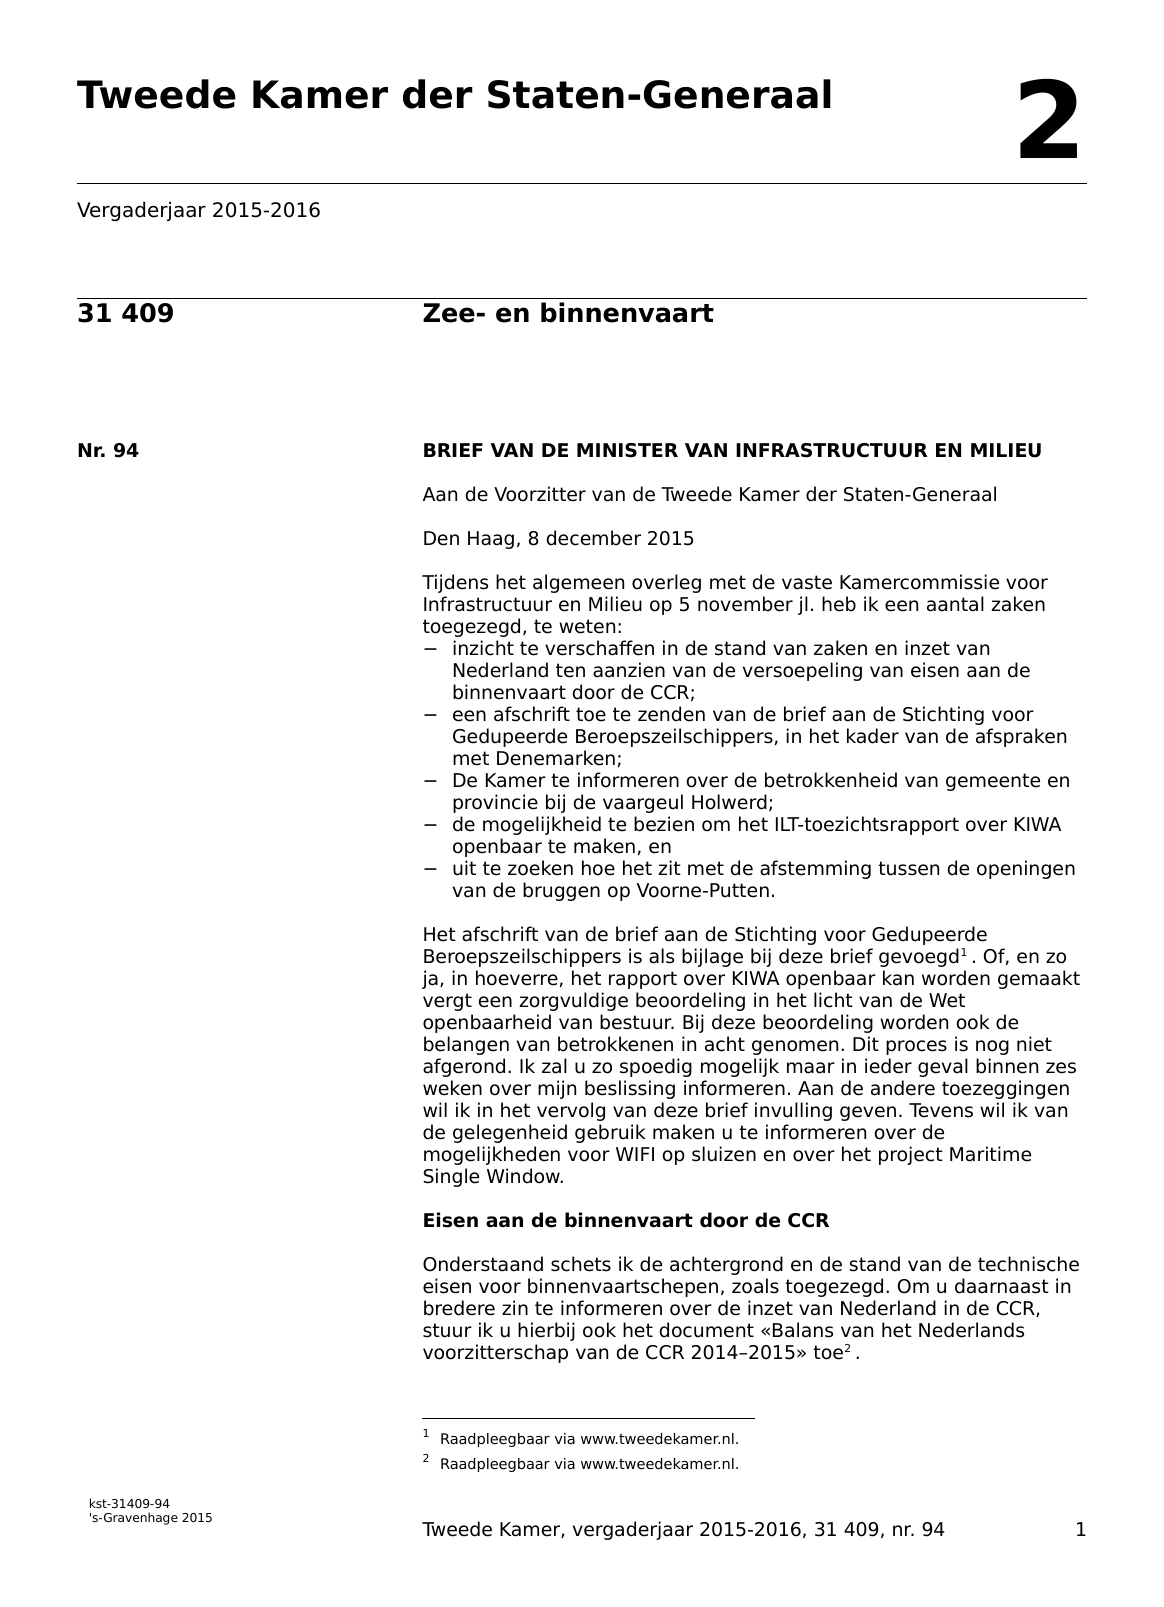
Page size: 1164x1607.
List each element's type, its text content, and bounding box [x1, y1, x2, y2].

text Aan de Voorzitter van de Tweede Kamer der Staten-Generaal [422, 484, 1087, 506]
text − inzicht te verschaffen in de stand van zaken en inzet van Nederland ten aanzien van de versoepeling van eisen aan de binnenvaart door de CCR; [422, 638, 1087, 704]
text − De Kamer te informeren over de betrokkenheid van gemeente en provincie bij de vaargeul Holwerd; [422, 770, 1087, 814]
subtitle 31 409 Zee- en binnenvaart [77, 299, 1087, 329]
text Tijdens het algemeen overleg met de vaste Kamercommissie voor Infrastructuur en Milieu op 5 november jl. heb ik een aantal zaken toegezegd, te weten: [422, 572, 1087, 638]
text kst-31409-94 [88, 1497, 323, 1511]
text Raadpleegbaar via www.tweedekamer.nl. [422, 1427, 1087, 1449]
subtitle Nr. 94 BRIEF VAN DE MINISTER VAN INFRASTRUCTUUR EN MILIEU [77, 440, 1087, 462]
text − de mogelijkheid te bezien om het ILT-toezichtsrapport over KIWA openbaar te maken, en [422, 814, 1087, 858]
subtitle Eisen aan de binnenvaart door de CCR [422, 1210, 1087, 1232]
table_header 2 [886, 59, 1087, 183]
table_header Tweede Kamer der Staten-Generaal [77, 59, 886, 183]
text Het afschrift van de brief aan de Stichting voor Gedupeerde Beroepszeilschippers is als bijlage bij deze brief gevoegd. Of, en zo ja, in hoeverre, het rapport over KIWA openbaar kan worden gemaakt vergt een zorgvuldige beoordeling in het licht van de Wet openbaarheid van bestuur. Bij deze beoordeling worden ook de belangen van betrokkenen in acht genomen. Dit proces is nog niet afgerond. Ik zal u zo spoedig mogelijk maar in ieder geval binnen zes weken over mijn beslissing informeren. Aan de andere toezeggingen wil ik in het vervolg van deze brief invulling geven. Tevens wil ik van de gelegenheid gebruik maken u te informeren over de mogelijkheden voor WIFI op sluizen en over het project Maritime Single Window. [422, 924, 1087, 1188]
text 's-Gravenhage 2015 [88, 1511, 323, 1525]
text − een afschrift toe te zenden van de brief aan de Stichting voor Gedupeerde Beroepszeilschippers, in het kader van de afspraken met Denemarken; [422, 704, 1087, 770]
text − uit te zoeken hoe het zit met de afstemming tussen de openingen van de bruggen op Voorne-Putten. [422, 858, 1087, 902]
table_cell Vergaderjaar 2015-2016 [77, 184, 1087, 298]
text Onderstaand schets ik de achtergrond en de stand van de technische eisen voor binnenvaartschepen, zoals toegezegd. Om u daarnaast in bredere zin te informeren over de inzet van Nederland in de CCR, stuur ik u hierbij ook het document «Balans van het Nederlands voorzitterschap van de CCR 2014–2015» toe. [422, 1254, 1087, 1364]
text Raadpleegbaar via www.tweedekamer.nl. [422, 1452, 1087, 1474]
text Den Haag, 8 december 2015 [422, 528, 1087, 550]
